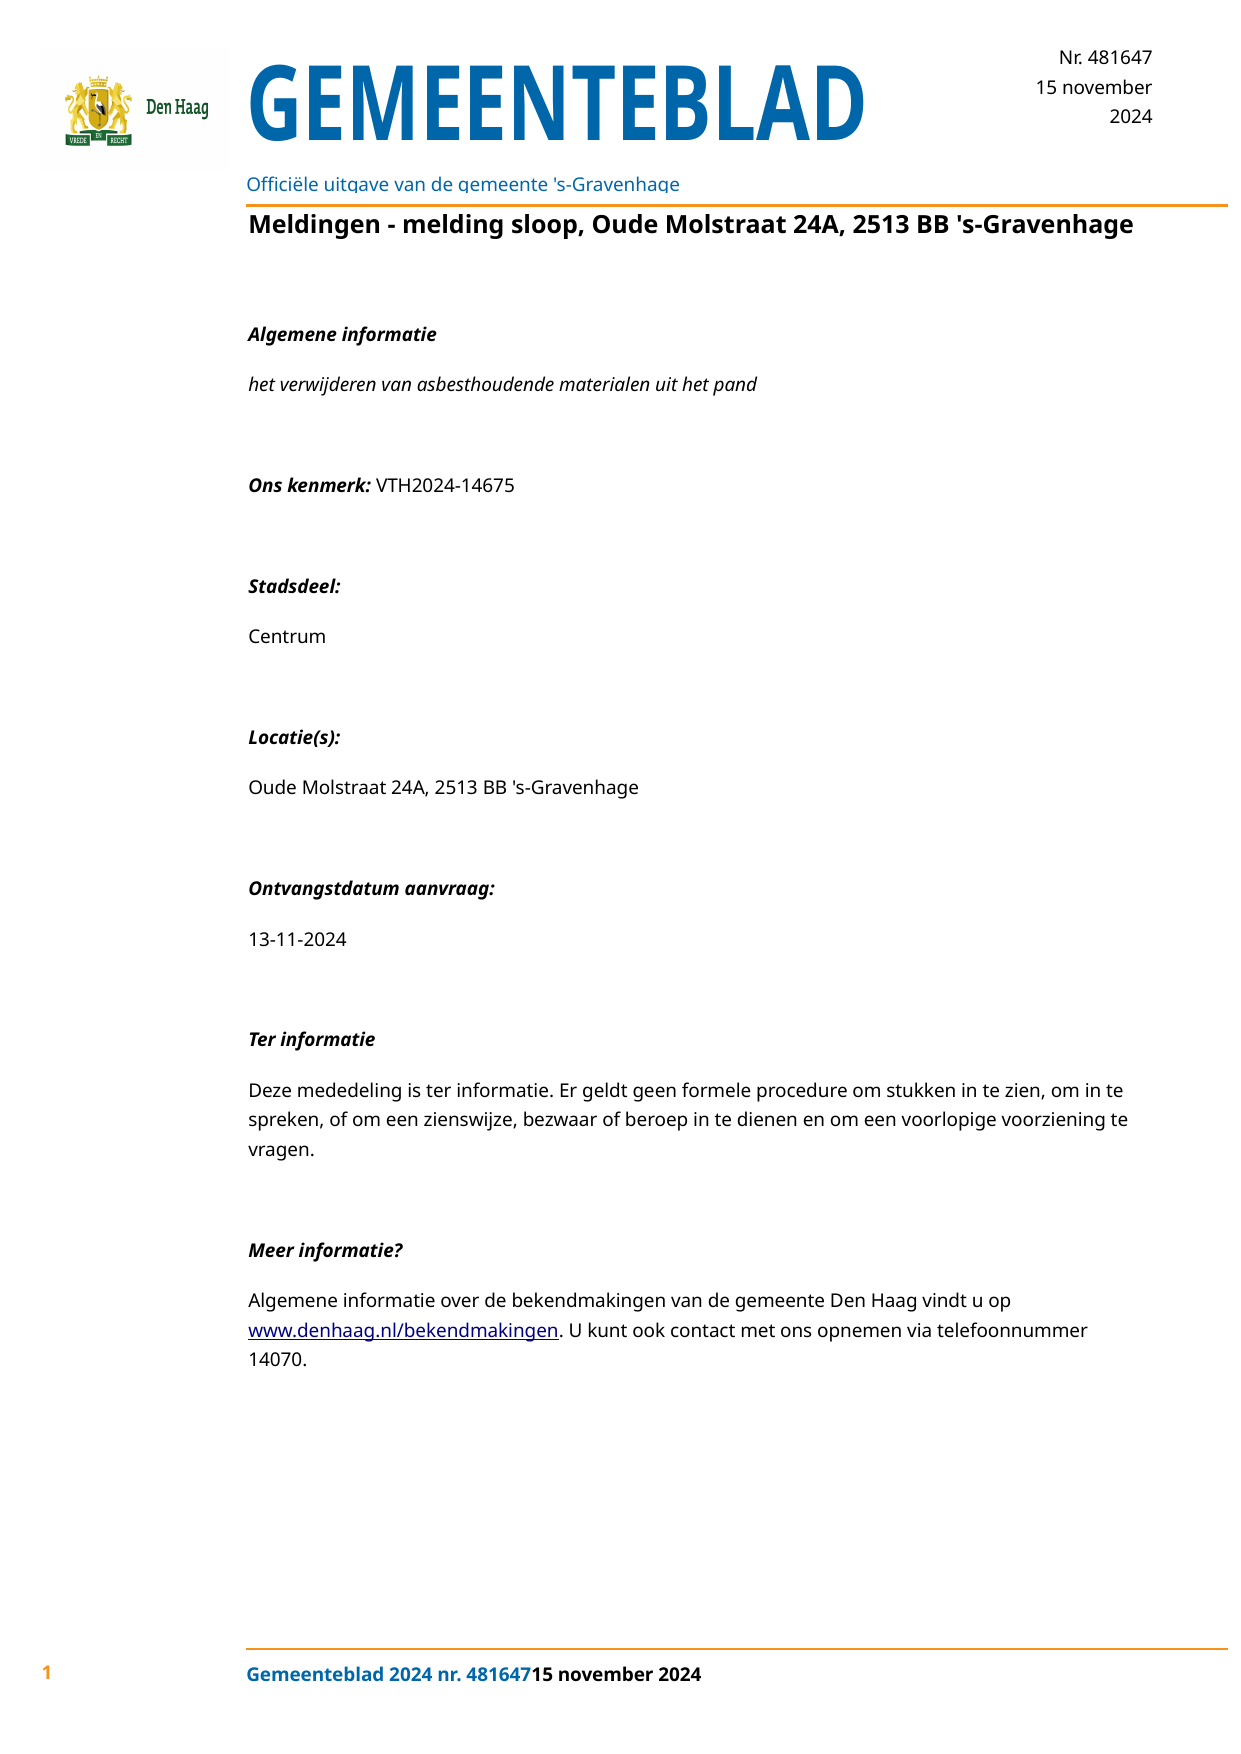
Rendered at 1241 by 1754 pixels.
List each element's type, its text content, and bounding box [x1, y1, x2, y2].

text Oude Molstraat 24A, 2513 BB 's-Gravenhage [248, 774, 1152, 800]
text Algemene informatie over de bekendmakingen van de gemeente Den Haag vindt u op www.denhaag.nl/bekendmakingen. U kunt ook contact met ons opnemen via telefoonnummer 14070. [248, 1287, 1152, 1372]
text Ons kenmerk: VTH2024-14675 [248, 472, 1152, 498]
text 13-11-2024 [248, 926, 1152, 951]
text Deze mededeling is ter informatie. Er geldt geen formele procedure om stukken in te zien, om in te spreken, of om een zienswijze, bezwaar of beroep in te dienen en om een voorlopige voorziening te vragen. [248, 1077, 1152, 1162]
text het verwijderen van asbesthoudende materialen uit het pand [248, 371, 1152, 397]
picture [41, 47, 231, 172]
text Locatie(s): [248, 724, 1152, 750]
text Ter informatie [248, 1027, 1152, 1052]
text Meldingen - melding sloop, Oude Molstraat 24A, 2513 BB 's-Gravenhage [248, 207, 1152, 241]
text Meer informatie? [248, 1237, 1152, 1263]
text Ontvangstdatum aanvraag: [248, 875, 1152, 901]
text Stadsdeel: [248, 573, 1152, 598]
text Algemene informatie [248, 321, 1152, 346]
text Centrum [248, 623, 1152, 649]
